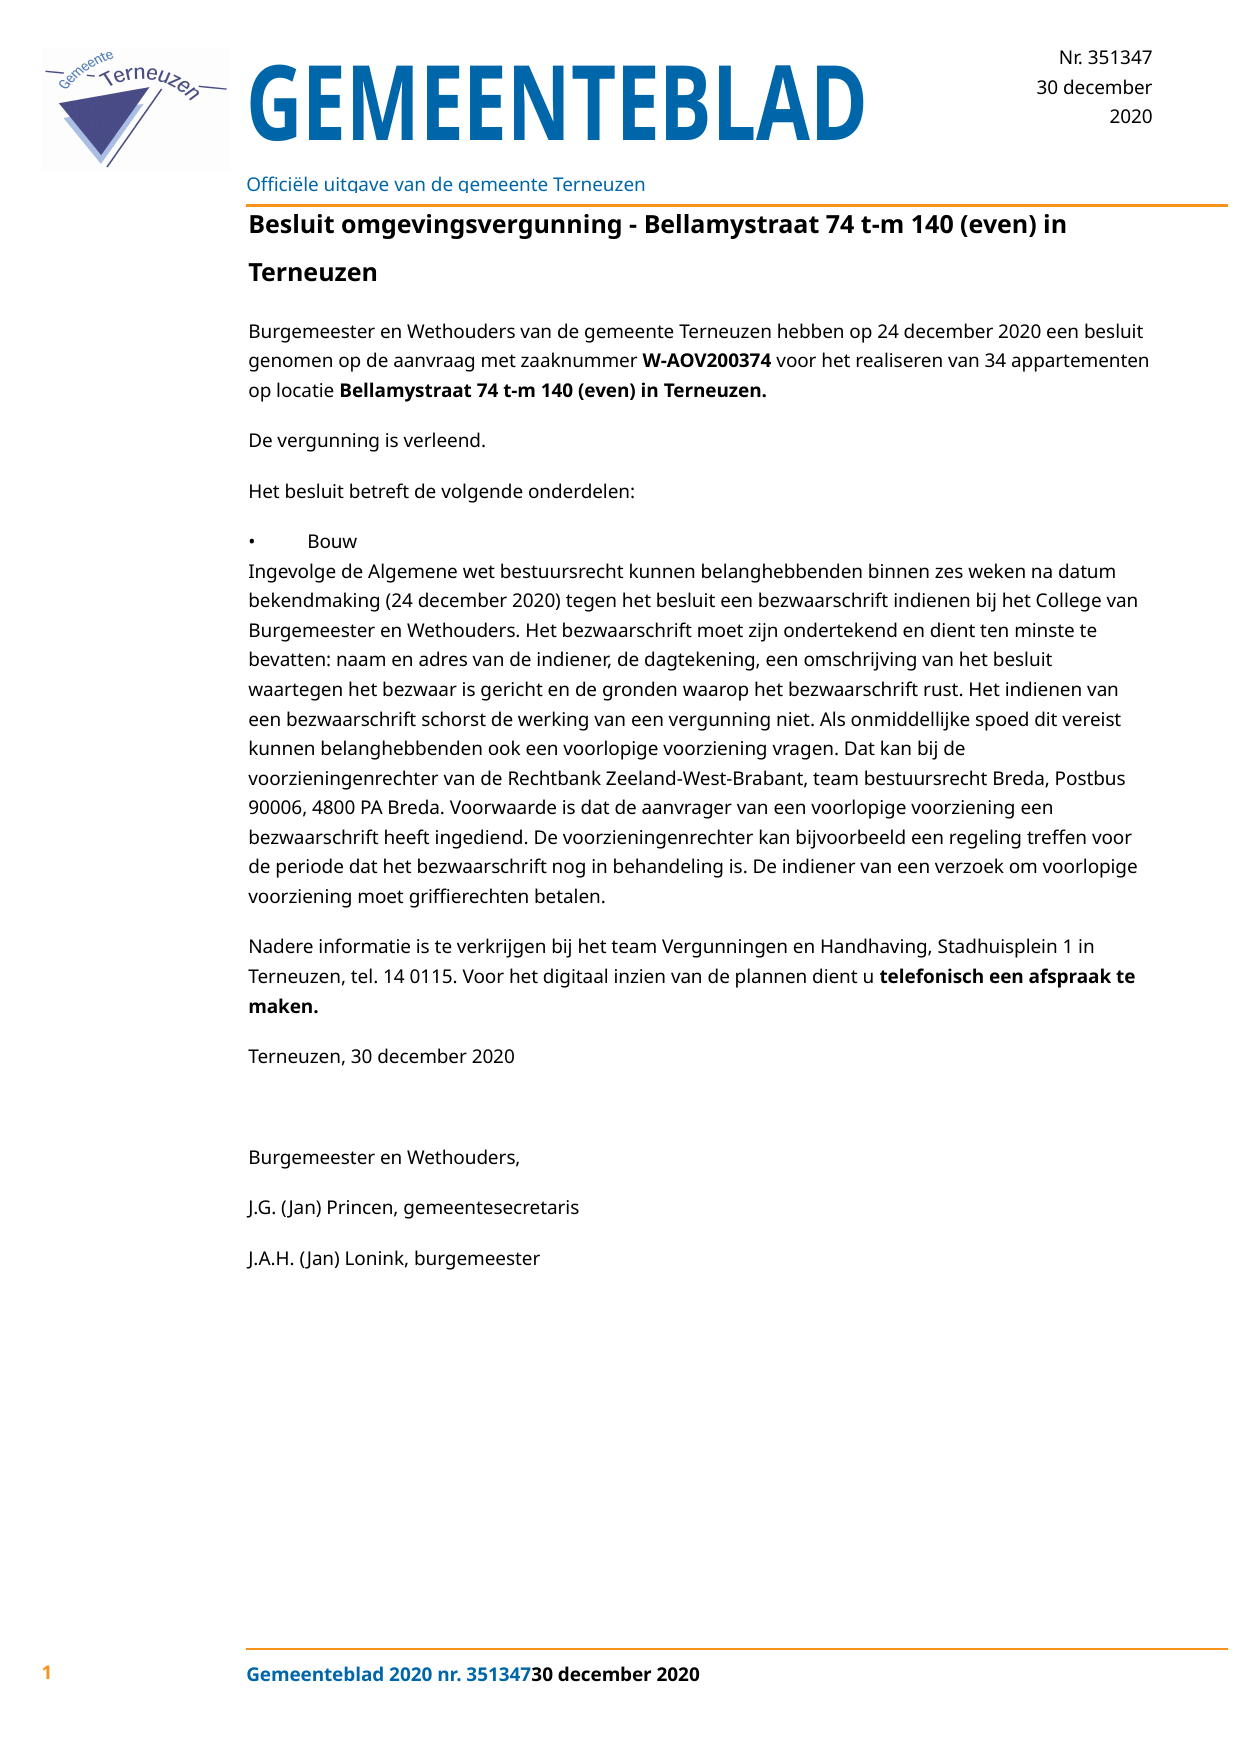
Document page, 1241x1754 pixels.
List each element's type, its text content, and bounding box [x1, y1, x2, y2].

list Bouw [248, 528, 1152, 554]
text Terneuzen, 30 december 2020 [248, 1043, 1152, 1069]
text J.A.H. (Jan) Lonink, burgemeester [248, 1245, 1152, 1271]
text De vergunning is verleend. [248, 427, 1152, 453]
text Het besluit betreft de volgende onderdelen: [248, 478, 1152, 504]
text Besluit omgevingsvergunning - Bellamystraat 74 t-m 140 (even) in Terneuzen [248, 207, 1152, 288]
text Burgemeester en Wethouders van de gemeente Terneuzen hebben op 24 december 2020 een besluit genomen op de aanvraag met zaaknummer W-AOV200374 voor het realiseren van 34 appartementen op locatie Bellamystraat 74 t-m 140 (even) in Terneuzen. [248, 318, 1152, 403]
text Ingevolge de Algemene wet bestuursrecht kunnen belanghebbenden binnen zes weken na datum bekendmaking (24 december 2020) tegen het besluit een bezwaarschrift indienen bij het College van Burgemeester en Wethouders. Het bezwaarschrift moet zijn ondertekend en dient ten minste te bevatten: naam en adres van de indiener, de dagtekening, een omschrijving van het besluit waartegen het bezwaar is gericht en de gronden waarop het bezwaarschrift rust. Het indienen van een bezwaarschrift schorst de werking van een vergunning niet. Als onmiddellijke spoed dit vereist kunnen belanghebbenden ook een voorlopige voorziening vragen. Dat kan bij de voorzieningenrechter van de Rechtbank Zeeland-West-Brabant, team bestuursrecht Breda, Postbus 90006, 4800 PA Breda. Voorwaarde is dat de aanvrager van een voorlopige voorziening een bezwaarschrift heeft ingediend. De voorzieningenrechter kan bijvoorbeeld een regeling treffen voor de periode dat het bezwaarschrift nog in behandeling is. De indiener van een verzoek om voorlopige voorziening moet griffierechten betalen. [248, 558, 1152, 909]
text Nadere informatie is te verkrijgen bij het team Vergunningen en Handhaving, Stadhuisplein 1 in Terneuzen, tel. 14 0115. Voor het digitaal inzien van de plannen dient u telefonisch een afspraak te maken. [248, 934, 1152, 1019]
text J.G. (Jan) Princen, gemeentesecretaris [248, 1194, 1152, 1220]
picture [41, 47, 231, 172]
text Burgemeester en Wethouders, [248, 1144, 1152, 1170]
